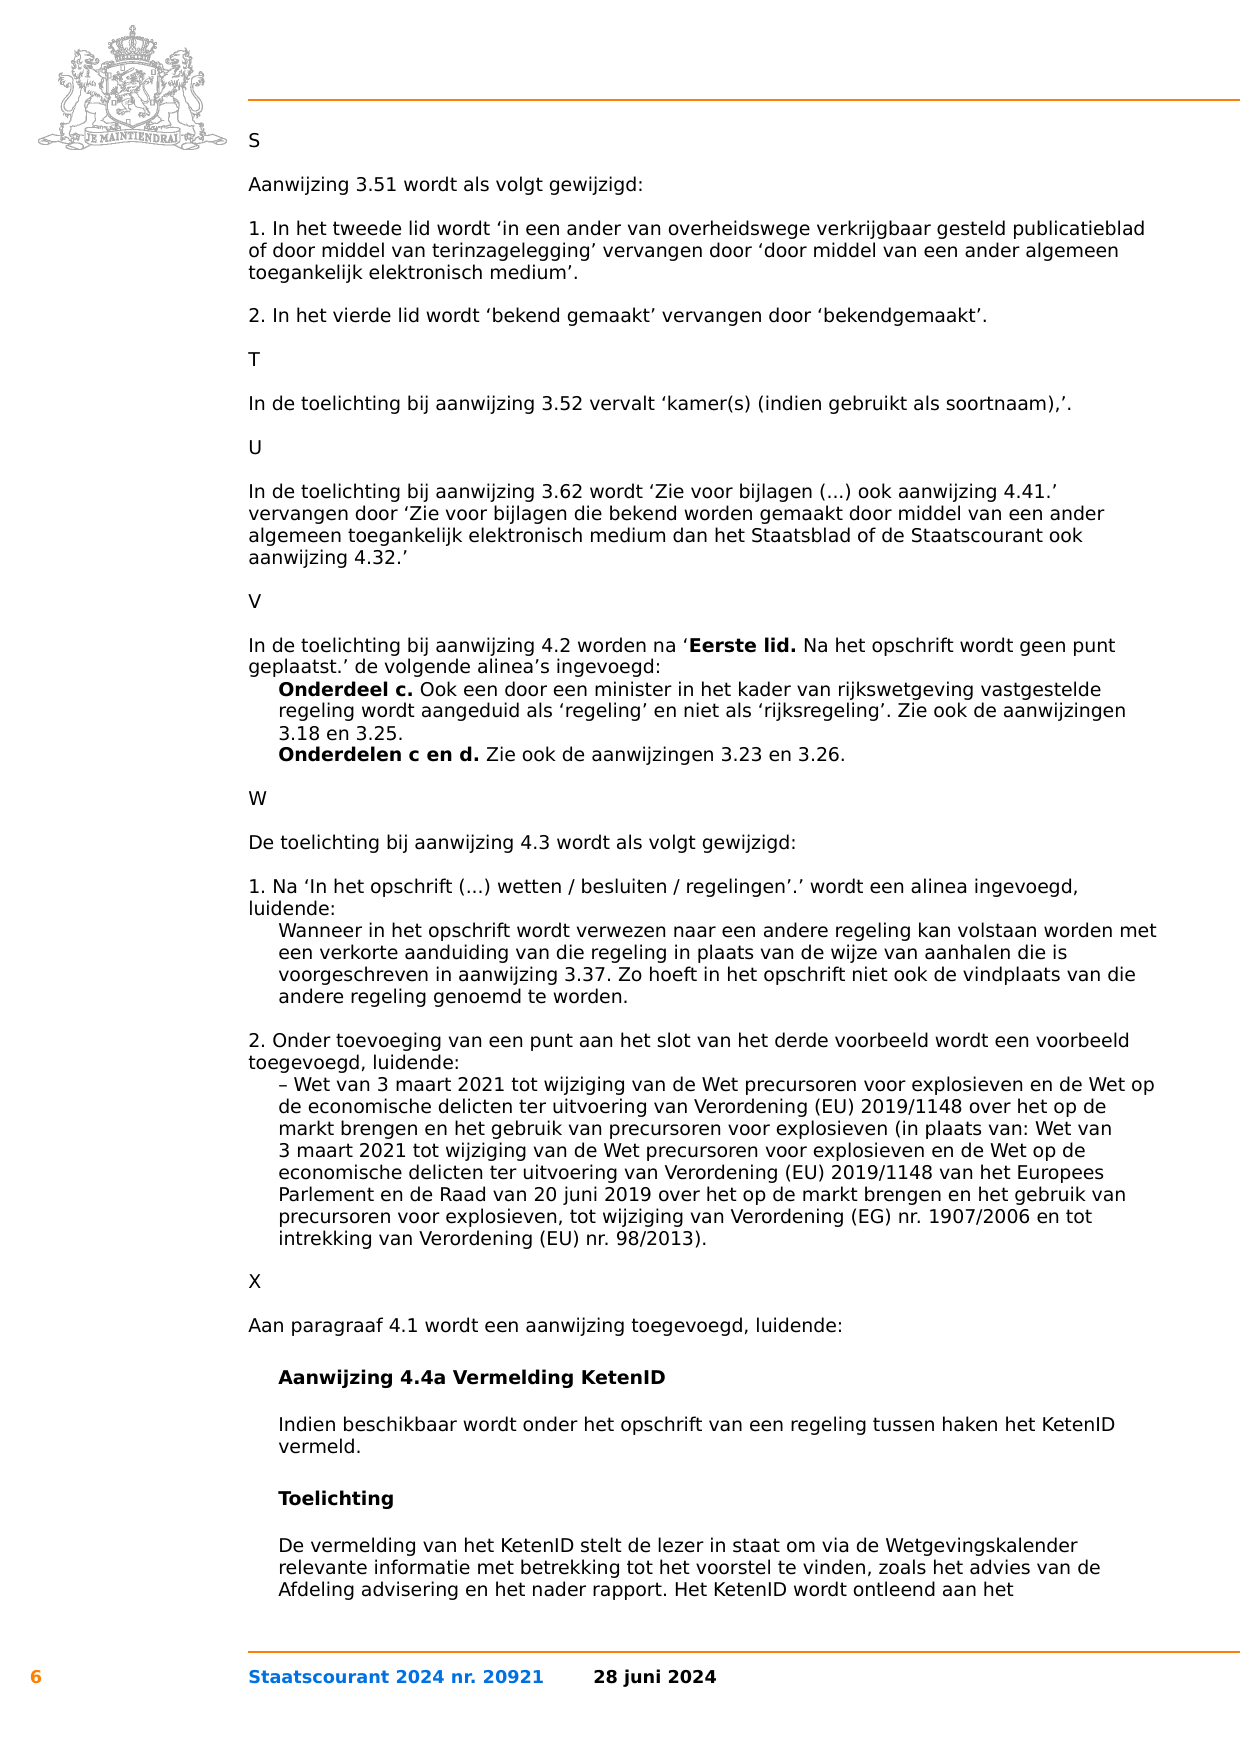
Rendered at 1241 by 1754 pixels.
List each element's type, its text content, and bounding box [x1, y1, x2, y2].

text 1. In het tweede lid wordt ‘in een ander van overheidswege verkrijgbaar gesteld publicatieblad of door middel van terinzagelegging’ vervangen door ‘door middel van een ander algemeen toegankelijk elektronisch medium’. [248, 218, 1163, 283]
text 1. Na ‘In het opschrift (...) wetten / besluiten / regelingen’.’ wordt een alinea ingevoegd, luidende: [248, 876, 1163, 920]
subtitle Toelichting [278, 1488, 1163, 1510]
subtitle Aanwijzing 4.4a Vermelding KetenID [278, 1367, 1163, 1389]
text In de toelichting bij aanwijzing 3.62 wordt ‘Zie voor bijlagen (...) ook aanwijzing 4.41.’ vervangen door ‘Zie voor bijlagen die bekend worden gemaakt door middel van een ander algemeen toegankelijk elektronisch medium dan het Staatsblad of de Staatscourant ook aanwijzing 4.32.’ [248, 481, 1163, 569]
picture [38, 25, 227, 150]
text 2. In het vierde lid wordt ‘bekend gemaakt’ vervangen door ‘bekendgemaakt’. [248, 305, 1163, 327]
text X [248, 1271, 1163, 1293]
text Aan paragraaf 4.1 wordt een aanwijzing toegevoegd, luidende: [248, 1315, 1163, 1337]
text 2. Onder toevoeging van een punt aan het slot van het derde voorbeeld wordt een voorbeeld toegevoegd, luidende: [248, 1030, 1163, 1074]
text – Wet van 3 maart 2021 tot wijziging van de Wet precursoren voor explosieven en de Wet op de economische delicten ter uitvoering van Verordening (EU) 2019/1148 over het op de markt brengen en het gebruik van precursoren voor explosieven (in plaats van: Wet van 3 maart 2021 tot wijziging van de Wet precursoren voor explosieven en de Wet op de economische delicten ter uitvoering van Verordening (EU) 2019/1148 van het Europees Parlement en de Raad van 20 juni 2019 over het op de markt brengen en het gebruik van precursoren voor explosieven, tot wijziging van Verordening (EG) nr. 1907/2006 en tot intrekking van Verordening (EU) nr. 98/2013). [278, 1074, 1163, 1249]
text Indien beschikbaar wordt onder het opschrift van een regeling tussen haken het KetenID vermeld. [278, 1414, 1163, 1458]
text S [248, 130, 1163, 152]
text In de toelichting bij aanwijzing 4.2 worden na ‘Eerste lid. Na het opschrift wordt geen punt geplaatst.’ de volgende alinea’s ingevoegd: [248, 634, 1163, 678]
text V [248, 591, 1163, 613]
text Onderdelen c en d. Zie ook de aanwijzingen 3.23 en 3.26. [278, 744, 1163, 766]
text De vermelding van het KetenID stelt de lezer in staat om via de Wetgevingskalender relevante informatie met betrekking tot het voorstel te vinden, zoals het advies van de Afdeling advisering en het nader rapport. Het KetenID wordt ontleend aan het [278, 1535, 1163, 1601]
text W [248, 788, 1163, 810]
text Aanwijzing 3.51 wordt als volgt gewijzigd: [248, 174, 1163, 196]
text De toelichting bij aanwijzing 4.3 wordt als volgt gewijzigd: [248, 832, 1163, 854]
text T [248, 349, 1163, 371]
text Wanneer in het opschrift wordt verwezen naar een andere regeling kan volstaan worden met een verkorte aanduiding van die regeling in plaats van de wijze van aanhalen die is voorgeschreven in aanwijzing 3.37. Zo hoeft in het opschrift niet ook de vindplaats van die andere regeling genoemd te worden. [278, 920, 1163, 1008]
text U [248, 437, 1163, 459]
text In de toelichting bij aanwijzing 3.52 vervalt ‘kamer(s) (indien gebruikt als soortnaam),’. [248, 393, 1163, 415]
text Onderdeel c. Ook een door een minister in het kader van rijkswetgeving vastgestelde regeling wordt aangeduid als ‘regeling’ en niet als ‘rijksregeling’. Zie ook de aanwijzingen 3.18 en 3.25. [278, 678, 1163, 744]
